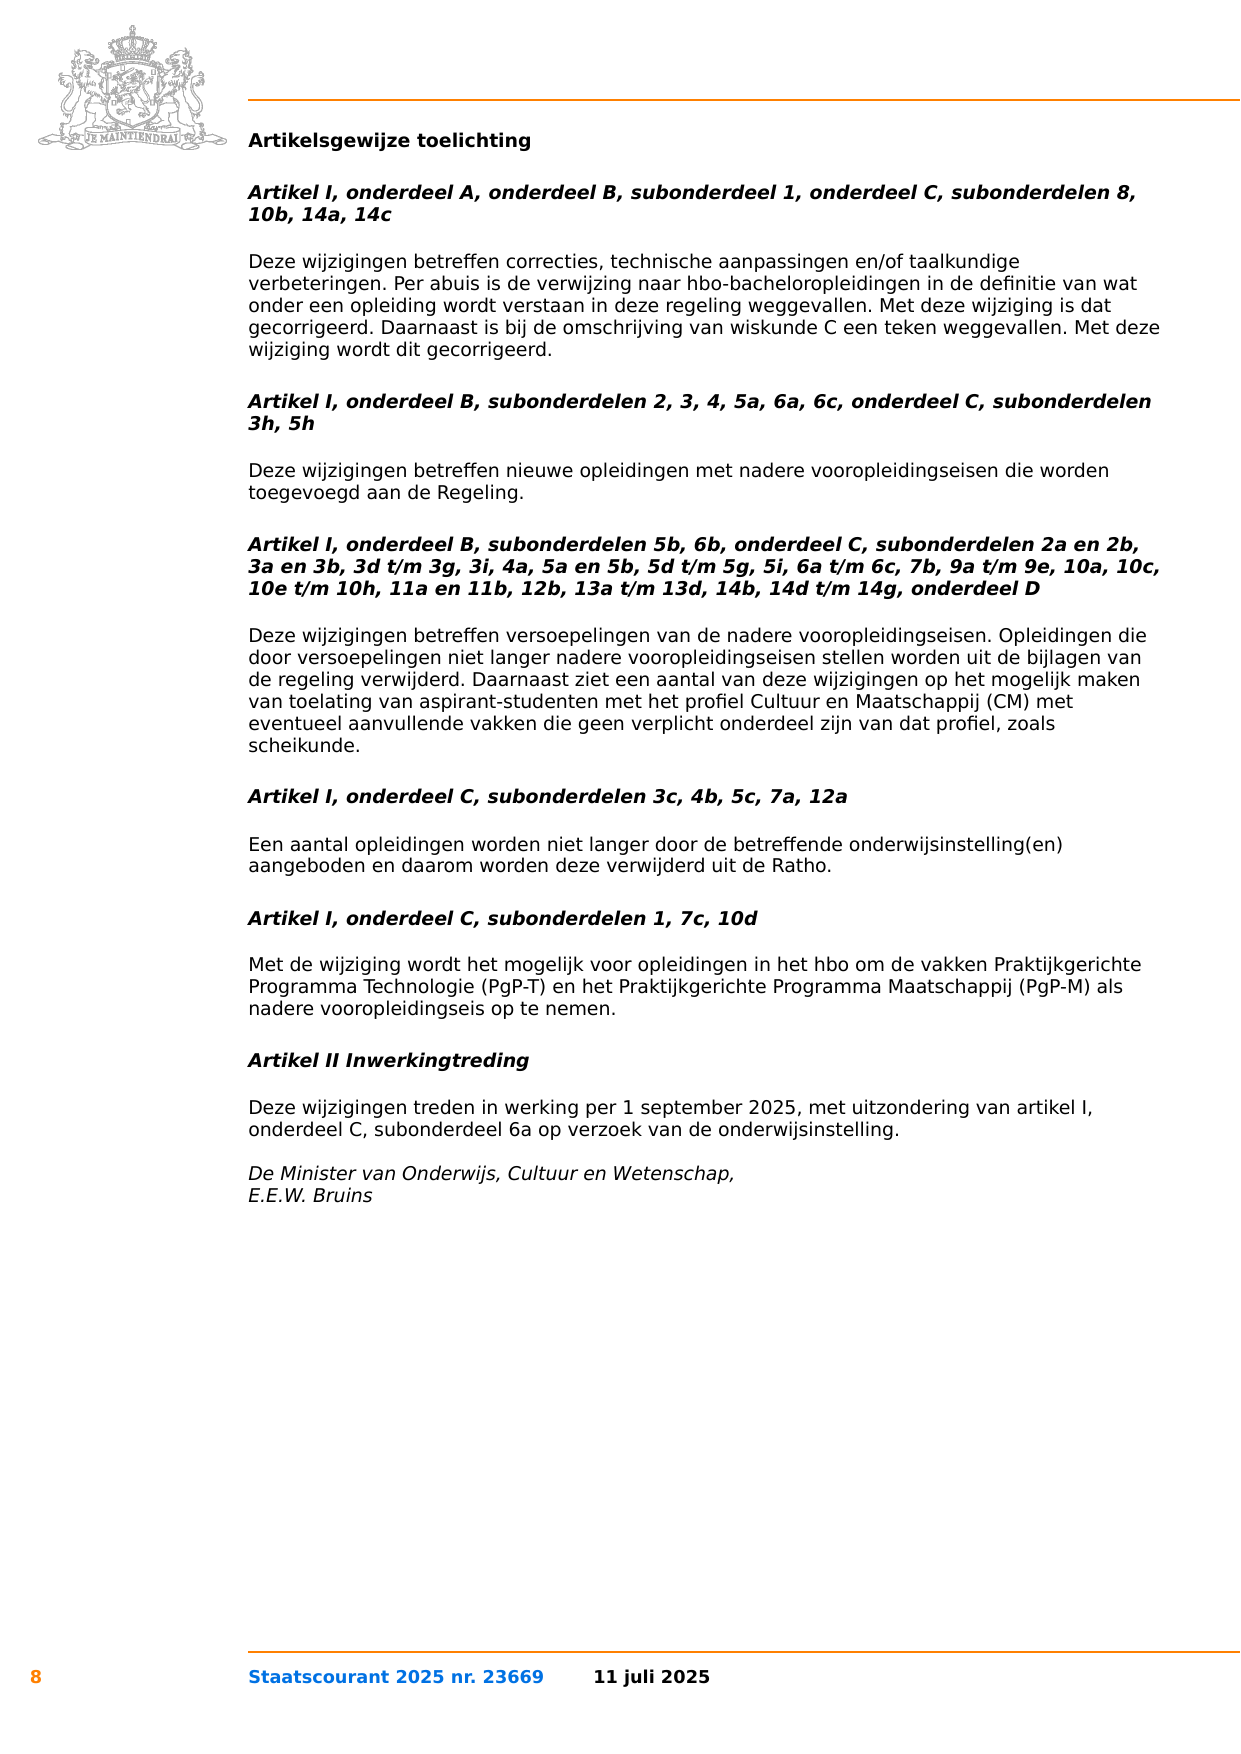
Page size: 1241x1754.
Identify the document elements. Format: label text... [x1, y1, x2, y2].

text Een aantal opleidingen worden niet langer door de betreffende onderwijsinstelling(en) aangeboden en daarom worden deze verwijderd uit de Ratho. [248, 833, 1163, 877]
subtitle Artikel I, onderdeel C, subonderdelen 3c, 4b, 5c, 7a, 12a [248, 786, 1163, 808]
subtitle Artikel I, onderdeel C, subonderdelen 1, 7c, 10d [248, 907, 1163, 929]
picture [38, 25, 227, 150]
text Deze wijzigingen betreffen nieuwe opleidingen met nadere vooropleidingseisen die worden toegevoegd aan de Regeling. [248, 460, 1163, 504]
subtitle Artikel I, onderdeel B, subonderdelen 2, 3, 4, 5a, 6a, 6c, onderdeel C, subonderdelen 3h, 5h [248, 391, 1163, 435]
subtitle Artikel II Inwerkingtreding [248, 1050, 1163, 1072]
subtitle Artikel I, onderdeel B, subonderdelen 5b, 6b, onderdeel C, subonderdelen 2a en 2b, 3a en 3b, 3d t/m 3g, 3i, 4a, 5a en 5b, 5d t/m 5g, 5i, 6a t/m 6c, 7b, 9a t/m 9e, 10a, 10c, 10e t/m 10h, 11a en 11b, 12b, 13a t/m 13d, 14b, 14d t/m 14g, onderdeel D [248, 534, 1163, 599]
text Deze wijzigingen betreffen versoepelingen van de nadere vooropleidingseisen. Opleidingen die door versoepelingen niet langer nadere vooropleidingseisen stellen worden uit de bijlagen van de regeling verwijderd. Daarnaast ziet een aantal van deze wijzigingen op het mogelijk maken van toelating van aspirant-studenten met het profiel Cultuur en Maatschappij (CM) met eventueel aanvullende vakken die geen verplicht onderdeel zijn van dat profiel, zoals scheikunde. [248, 624, 1163, 756]
text De Minister van Onderwijs, Cultuur en Wetenschap, E.E.W. Bruins [248, 1163, 1163, 1207]
subtitle Artikelsgewijze toelichting [248, 130, 1163, 152]
text Deze wijzigingen treden in werking per 1 september 2025, met uitzondering van artikel I, onderdeel C, subonderdeel 6a op verzoek van de onderwijsinstelling. [248, 1097, 1163, 1141]
subtitle Artikel I, onderdeel A, onderdeel B, subonderdeel 1, onderdeel C, subonderdelen 8, 10b, 14a, 14c [248, 182, 1163, 226]
text Met de wijziging wordt het mogelijk voor opleidingen in het hbo om de vakken Praktijkgerichte Programma Technologie (PgP-T) en het Praktijkgerichte Programma Maatschappij (PgP-M) als nadere vooropleidingseis op te nemen. [248, 954, 1163, 1020]
text Deze wijzigingen betreffen correcties, technische aanpassingen en/of taalkundige verbeteringen. Per abuis is de verwijzing naar hbo-bacheloropleidingen in de definitie van wat onder een opleiding wordt verstaan in deze regeling weggevallen. Met deze wijziging is dat gecorrigeerd. Daarnaast is bij de omschrijving van wiskunde C een teken weggevallen. Met deze wijziging wordt dit gecorrigeerd. [248, 251, 1163, 361]
